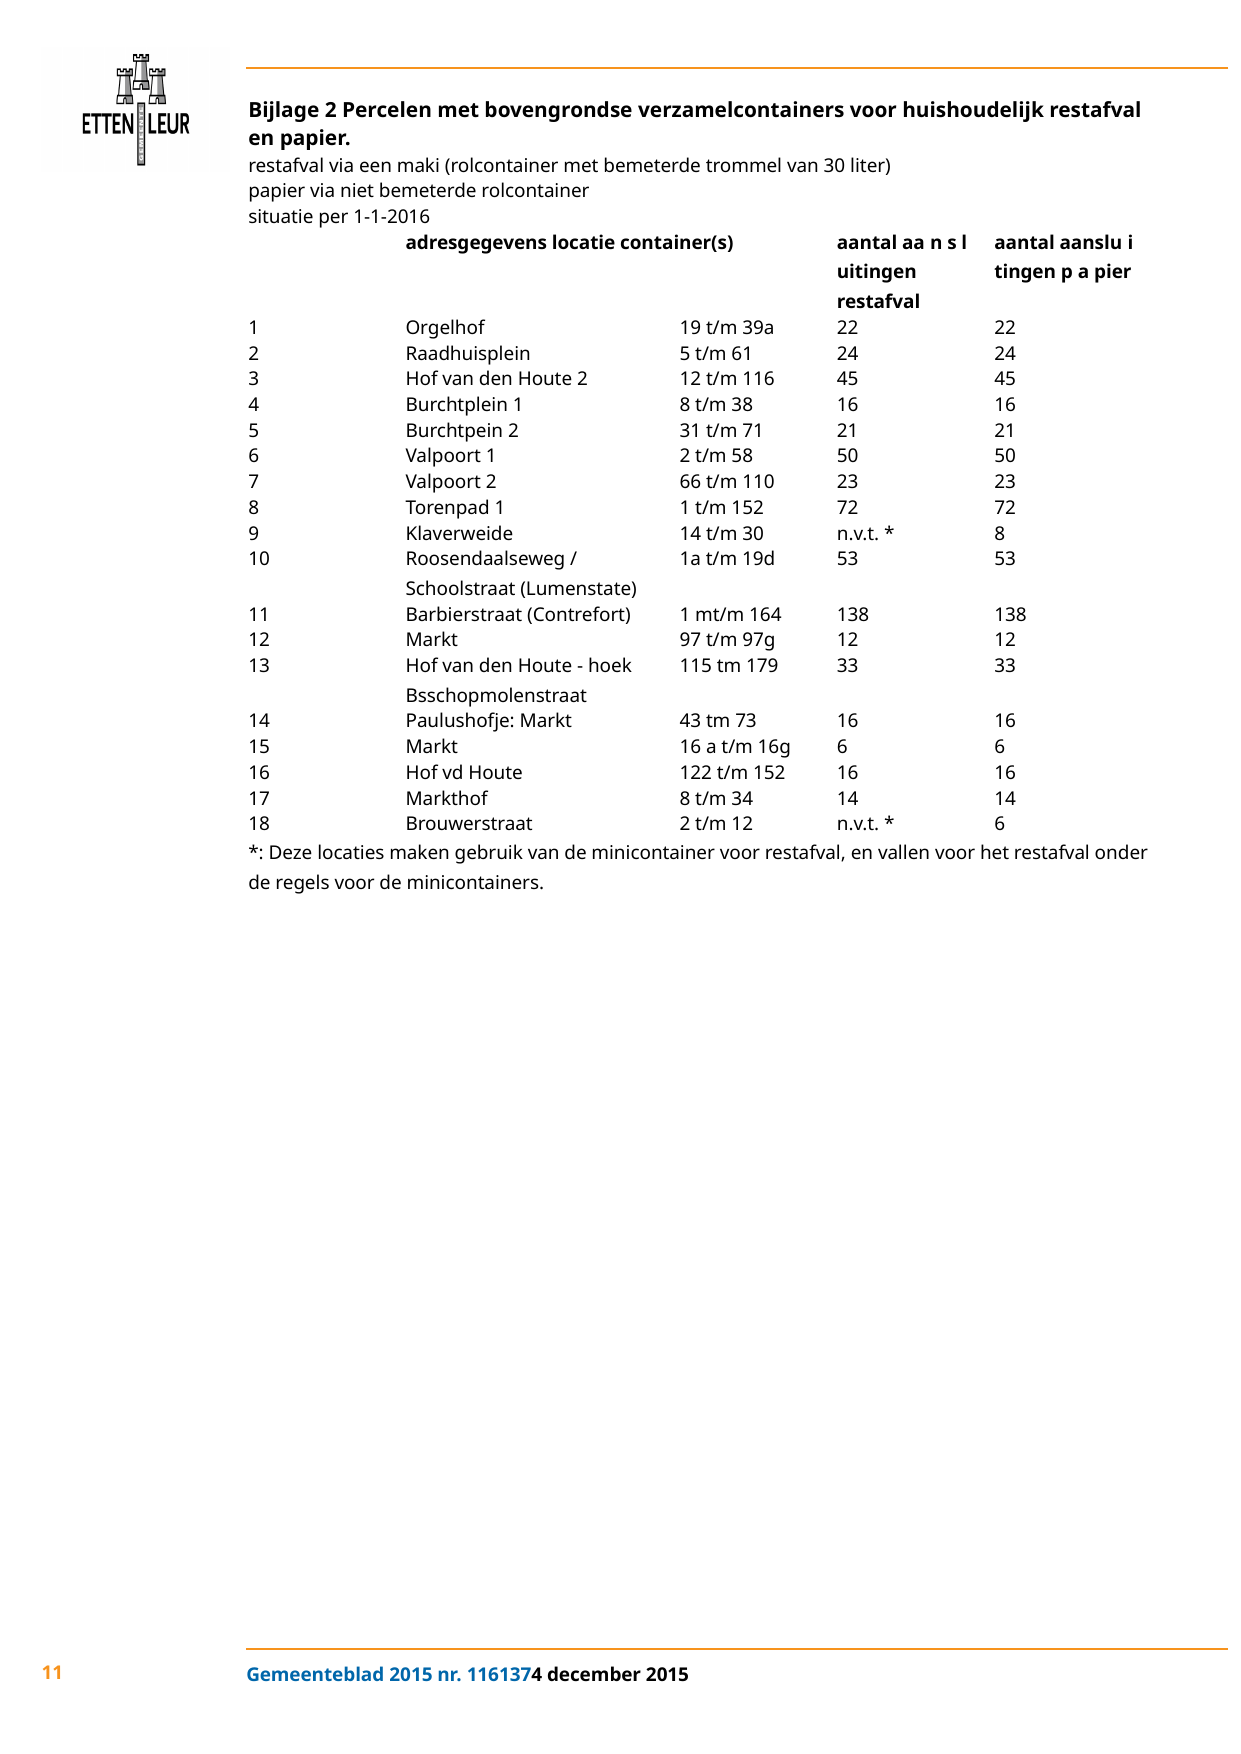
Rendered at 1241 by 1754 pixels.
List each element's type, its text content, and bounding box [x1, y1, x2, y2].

table_cell 14 [248, 708, 405, 733]
picture [41, 47, 231, 172]
table_cell Raadhuisplein [405, 340, 679, 365]
table_cell 14 t/m 30 [679, 520, 837, 546]
table_cell Klaverweide [405, 520, 679, 546]
table_cell Barbierstraat (Contrefort) [405, 601, 679, 627]
table_cell 45 [994, 365, 1152, 391]
table_cell 6 [248, 443, 405, 468]
table_cell 8 [248, 494, 405, 520]
table_cell [248, 229, 405, 314]
table_cell papier via niet bemeterde rolcontainer [248, 178, 1152, 203]
table_cell 66 t/m 110 [679, 468, 837, 494]
table_cell [837, 203, 994, 229]
table_cell 33 [994, 652, 1152, 708]
table_cell 16 [994, 391, 1152, 417]
table_cell 14 [837, 785, 994, 811]
table_cell n.v.t. * [837, 811, 994, 836]
table_cell 18 [248, 811, 405, 836]
table_cell Roosendaalseweg / Schoolstraat (Lumenstate) [405, 546, 679, 601]
table_cell 45 [837, 365, 994, 391]
table_cell 13 [248, 652, 405, 708]
table_cell 2 t/m 58 [679, 443, 837, 468]
table_cell 8 t/m 38 [679, 391, 837, 417]
table_cell 53 [837, 546, 994, 601]
table_cell Hof van den Houte 2 [405, 365, 679, 391]
table_cell Torenpad 1 [405, 494, 679, 520]
table_cell 22 [994, 314, 1152, 340]
table_cell 1 [248, 314, 405, 340]
table_cell 16 [994, 708, 1152, 733]
table_cell 1 t/m 152 [679, 494, 837, 520]
table_cell Orgelhof [405, 314, 679, 340]
table_cell 16 [248, 759, 405, 785]
table_cell 2 [248, 340, 405, 365]
table_cell 1a t/m 19d [679, 546, 837, 601]
table_cell 12 [994, 627, 1152, 652]
table_cell 14 [994, 785, 1152, 811]
table_cell 50 [994, 443, 1152, 468]
table_cell 12 t/m 116 [679, 365, 837, 391]
table_cell 22 [837, 314, 994, 340]
table_cell 8 [994, 520, 1152, 546]
table_cell 21 [837, 417, 994, 443]
table_cell 16 [837, 391, 994, 417]
table_cell Markt [405, 627, 679, 652]
table_cell situatie per 1-1-2016 [248, 203, 679, 229]
table_cell 138 [837, 601, 994, 627]
table_cell Valpoort 2 [405, 468, 679, 494]
table_cell 10 [248, 546, 405, 601]
table_cell Markt [405, 733, 679, 759]
table_cell 33 [837, 652, 994, 708]
table_cell [994, 203, 1152, 229]
table_cell 19 t/m 39a [679, 314, 837, 340]
table_cell 6 [994, 733, 1152, 759]
table_cell aantal aanslu i tingen p a pier [994, 229, 1152, 314]
table_cell 23 [994, 468, 1152, 494]
text *: Deze locaties maken gebruik van de minicontainer voor restafval, en vallen voor het restafval onder de regels voor de minicontainers. [248, 839, 1152, 895]
table_cell 97 t/m 97g [679, 627, 837, 652]
table_cell adresgegevens locatie container(s) [405, 229, 837, 314]
table_cell Burchtpein 2 [405, 417, 679, 443]
table_cell 8 t/m 34 [679, 785, 837, 811]
table_cell 24 [837, 340, 994, 365]
table_cell 31 t/m 71 [679, 417, 837, 443]
table_cell 3 [248, 365, 405, 391]
table_cell 43 tm 73 [679, 708, 837, 733]
table_cell Burchtplein 1 [405, 391, 679, 417]
table_cell 17 [248, 785, 405, 811]
table_cell 7 [248, 468, 405, 494]
table_cell 16 [837, 708, 994, 733]
table_cell 5 [248, 417, 405, 443]
table_cell 21 [994, 417, 1152, 443]
table_cell 50 [837, 443, 994, 468]
table_cell 6 [837, 733, 994, 759]
table_cell 11 [248, 601, 405, 627]
table_header restafval via een maki (rolcontainer met bemeterde trommel van 30 liter) [248, 152, 1152, 178]
table_cell 15 [248, 733, 405, 759]
table_cell n.v.t. * [837, 520, 994, 546]
table_cell Hof van den Houte - hoek Bsschopmolenstraat [405, 652, 679, 708]
table_cell 9 [248, 520, 405, 546]
table_cell 16 [994, 759, 1152, 785]
table_cell 2 t/m 12 [679, 811, 837, 836]
table_cell Valpoort 1 [405, 443, 679, 468]
table_cell 4 [248, 391, 405, 417]
table_cell 72 [994, 494, 1152, 520]
table_cell aantal aa n s l uitingen restafval [837, 229, 994, 314]
table_cell 122 t/m 152 [679, 759, 837, 785]
table_cell Markthof [405, 785, 679, 811]
table_cell 115 tm 179 [679, 652, 837, 708]
table_cell 23 [837, 468, 994, 494]
text Bijlage 2 Percelen met bovengrondse verzamelcontainers voor huishoudelijk restafval en papier. [248, 95, 1152, 152]
table_cell Brouwerstraat [405, 811, 679, 836]
table_cell 72 [837, 494, 994, 520]
table_cell 53 [994, 546, 1152, 601]
table_cell 1 mt/m 164 [679, 601, 837, 627]
table_cell 16 [837, 759, 994, 785]
table_cell 12 [248, 627, 405, 652]
table_cell Paulushofje: Markt [405, 708, 679, 733]
table_cell Hof vd Houte [405, 759, 679, 785]
table_cell 16 a t/m 16g [679, 733, 837, 759]
table_cell 138 [994, 601, 1152, 627]
table_cell [679, 203, 837, 229]
table_cell 12 [837, 627, 994, 652]
table_cell 24 [994, 340, 1152, 365]
table_cell 6 [994, 811, 1152, 836]
table_cell 5 t/m 61 [679, 340, 837, 365]
